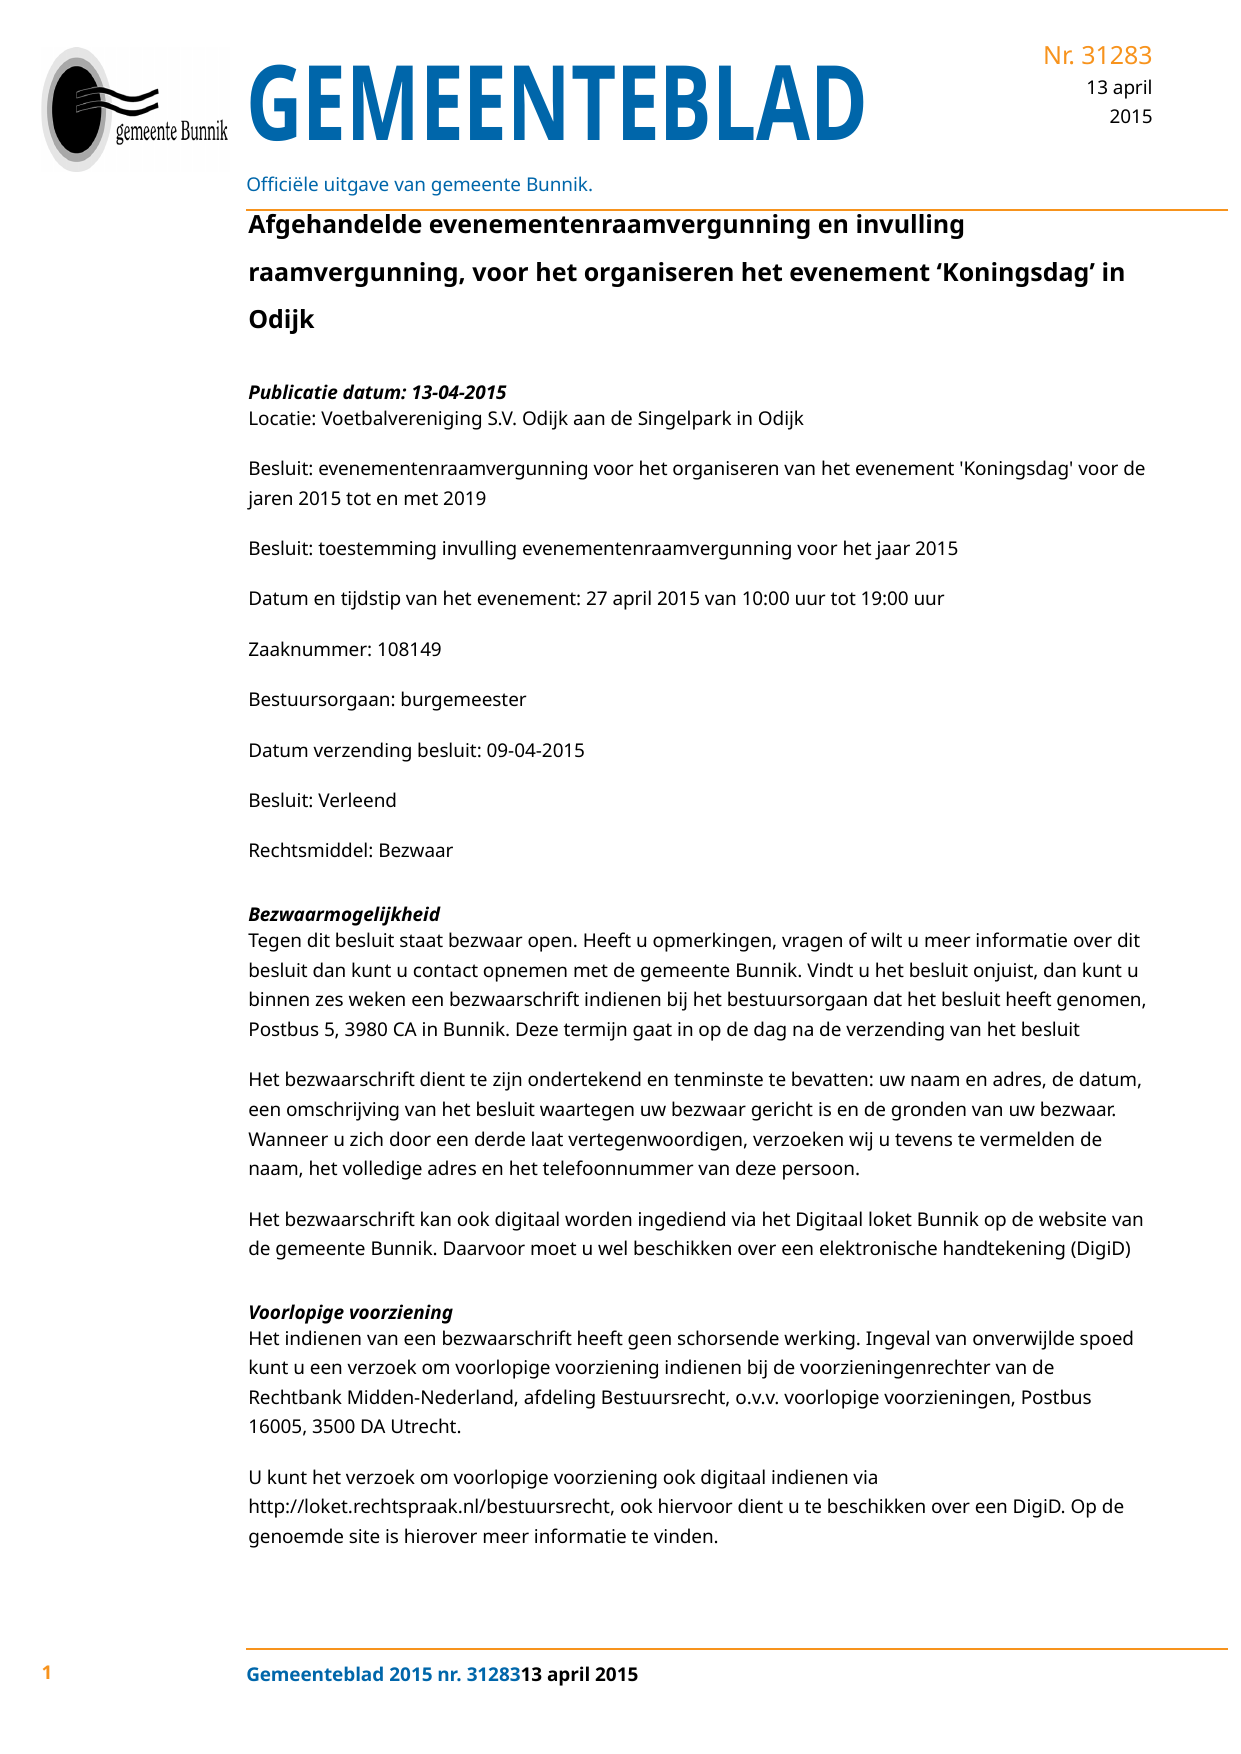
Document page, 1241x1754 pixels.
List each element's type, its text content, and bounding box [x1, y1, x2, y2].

text Besluit: toestemming invulling evenementenraamvergunning voor het jaar 2015 [248, 535, 1152, 561]
text Datum en tijdstip van het evenement: 27 april 2015 van 10:00 uur tot 19:00 uur [248, 586, 1152, 611]
text Afgehandelde evenementenraamvergunning en invulling raamvergunning, voor het organiseren het evenement ‘Koningsdag’ in Odijk [248, 211, 1152, 336]
text U kunt het verzoek om voorlopige voorziening ook digitaal indienen via http://loket.rechtspraak.nl/bestuursrecht, ook hiervoor dient u te beschikken over een DigiD. Op de genoemde site is hierover meer informatie te vinden. [248, 1464, 1152, 1549]
picture [41, 47, 231, 172]
text Bezwaarmogelijkheid [248, 902, 1152, 927]
text Het bezwaarschrift dient te zijn ondertekend en tenminste te bevatten: uw naam en adres, de datum, een omschrijving van het besluit waartegen uw bezwaar gericht is en de gronden van uw bezwaar. Wanneer u zich door een derde laat vertegenwoordigen, verzoeken wij u tevens te vermelden de naam, het volledige adres en het telefoonnummer van deze persoon. [248, 1067, 1152, 1181]
text Locatie: Voetbalvereniging S.V. Odijk aan de Singelpark in Odijk [248, 405, 1152, 431]
text Het indienen van een bezwaarschrift heeft geen schorsende werking. Ingeval van onverwijlde spoed kunt u een verzoek om voorlopige voorziening indienen bij de voorzieningenrechter van de Rechtbank Midden-Nederland, afdeling Bestuursrecht, o.v.v. voorlopige voorzieningen, Postbus 16005, 3500 DA Utrecht. [248, 1325, 1152, 1439]
text Datum verzending besluit: 09-04-2015 [248, 737, 1152, 763]
text Publicatie datum: 13-04-2015 [248, 379, 1152, 405]
text Besluit: Verleend [248, 787, 1152, 813]
text Zaaknummer: 108149 [248, 636, 1152, 662]
text Bestuursorgaan: burgemeester [248, 686, 1152, 712]
text Het bezwaarschrift kan ook digitaal worden ingediend via het Digitaal loket Bunnik op de website van de gemeente Bunnik. Daarvoor moet u wel beschikken over een elektronische handtekening (DigiD) [248, 1206, 1152, 1261]
text Rechtsmiddel: Bezwaar [248, 838, 1152, 863]
text Besluit: evenementenraamvergunning voor het organiseren van het evenement 'Koningsdag' voor de jaren 2015 tot en met 2019 [248, 455, 1152, 511]
text Tegen dit besluit staat bezwaar open. Heeft u opmerkingen, vragen of wilt u meer informatie over dit besluit dan kunt u contact opnemen met de gemeente Bunnik. Vindt u het besluit onjuist, dan kunt u binnen zes weken een bezwaarschrift indienen bij het bestuursorgaan dat het besluit heeft genomen, Postbus 5, 3980 CA in Bunnik. Deze termijn gaat in op de dag na de verzending van het besluit [248, 927, 1152, 1042]
text Voorlopige voorziening [248, 1299, 1152, 1325]
